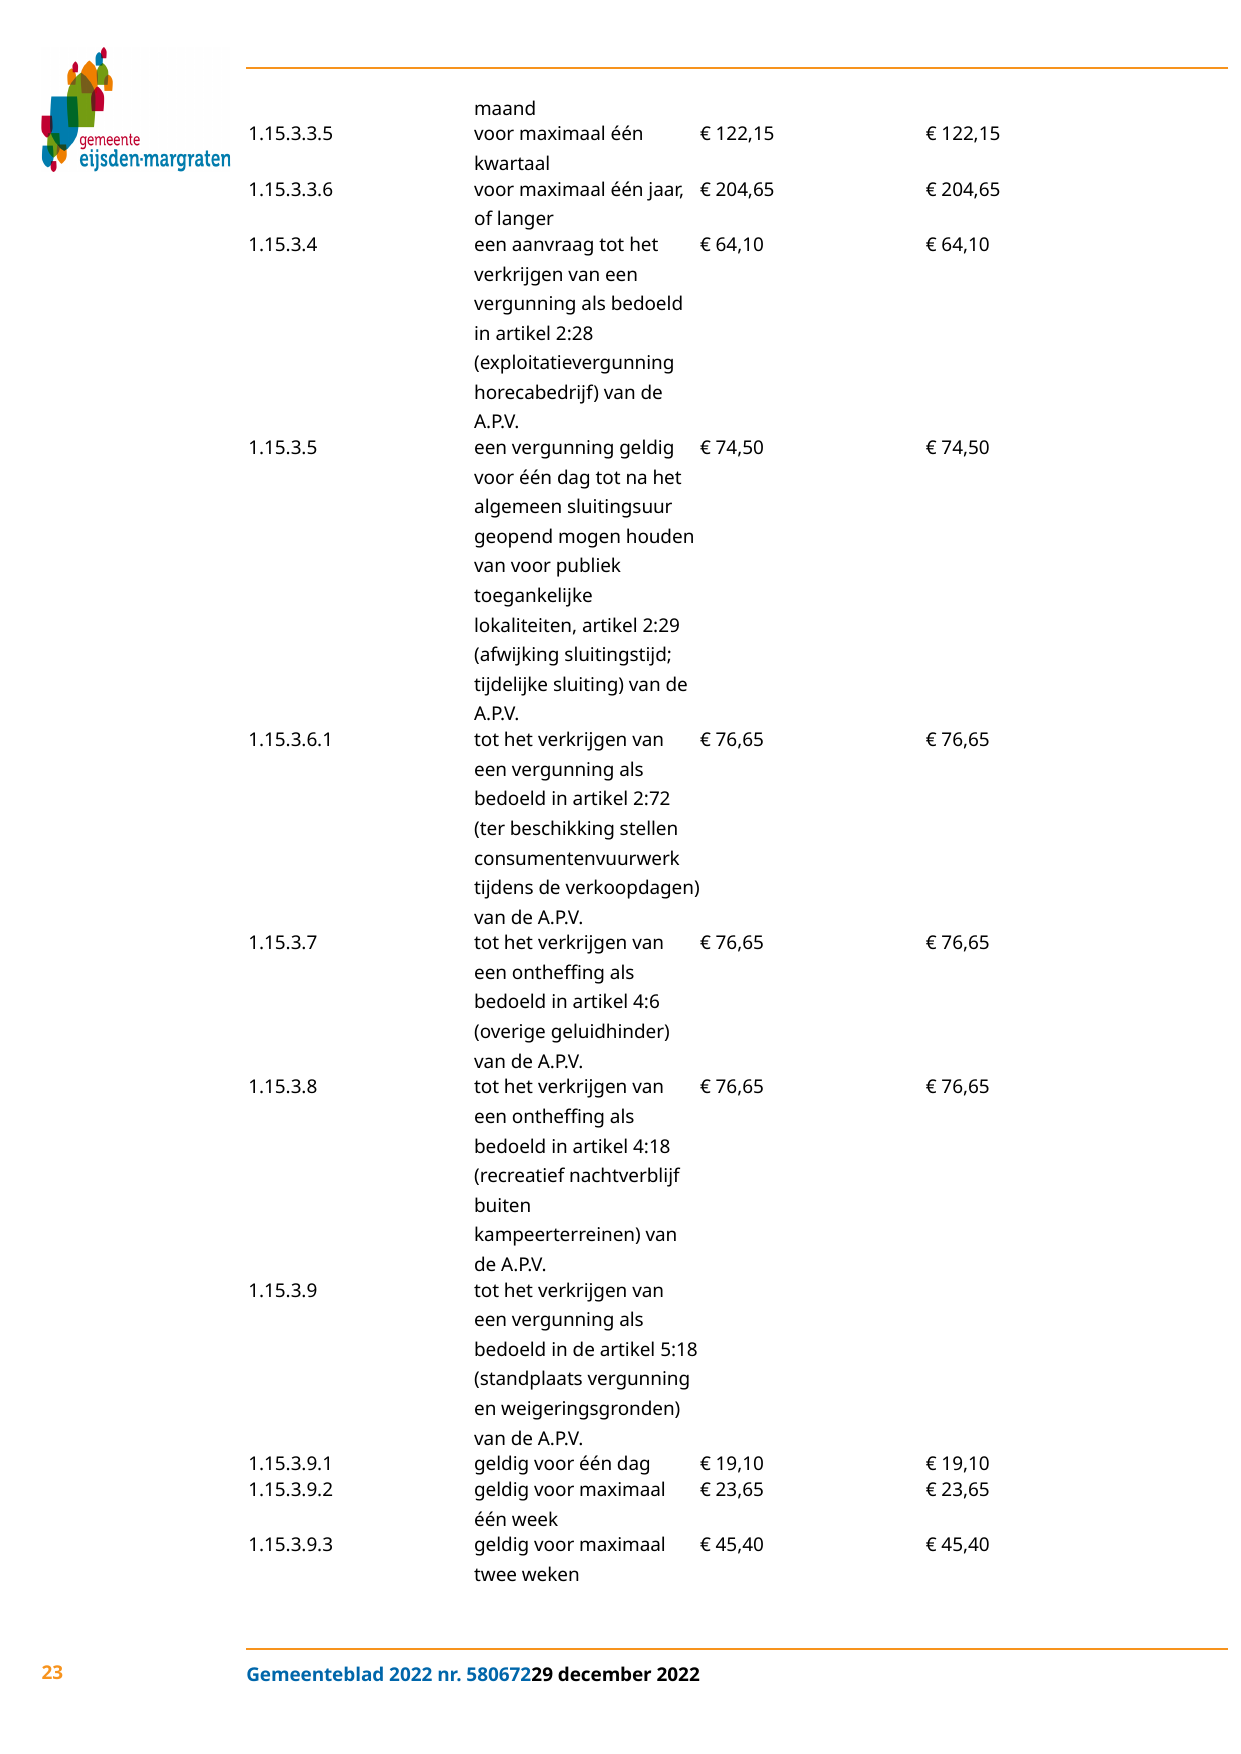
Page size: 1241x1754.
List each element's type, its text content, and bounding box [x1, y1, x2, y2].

table_cell voor maximaal één jaar, of langer [474, 176, 700, 231]
table_cell tot het verkrijgen van een vergunning als bedoeld in artikel 2:72 (ter beschikking stellen consumentenvuurwerk tijdens de verkoopdagen) van de A.P.V. [474, 726, 700, 929]
table_cell € 74,50 [700, 434, 926, 726]
table_cell tot het verkrijgen van een ontheffing als bedoeld in artikel 4:18 (recreatief nachtverblijf buiten kampeerterreinen) van de A.P.V. [474, 1074, 700, 1277]
table_cell € 64,10 [926, 231, 1152, 434]
table_cell een vergunning geldig voor één dag tot na het algemeen sluitingsuur geopend mogen houden van voor publiek toegankelijke lokaliteiten, artikel 2:29 (afwijking sluitingstijd; tijdelijke sluiting) van de A.P.V. [474, 434, 700, 726]
table_cell € 76,65 [926, 726, 1152, 929]
table_cell € 19,10 [700, 1451, 926, 1476]
table_cell [926, 95, 1152, 121]
table_cell € 204,65 [700, 176, 926, 231]
table_cell € 23,65 [700, 1476, 926, 1532]
table_cell geldig voor maximaal één week [474, 1476, 700, 1532]
table_cell € 76,65 [700, 726, 926, 929]
table_cell 1.15.3.7 [248, 930, 474, 1074]
table_cell € 76,65 [926, 1074, 1152, 1277]
table_cell € 45,40 [926, 1532, 1152, 1587]
table_cell een aanvraag tot het verkrijgen van een vergunning als bedoeld in artikel 2:28 (exploitatievergunning horecabedrijf) van de A.P.V. [474, 231, 700, 434]
table_cell 1.15.3.9.2 [248, 1476, 474, 1532]
table_cell voor maximaal één kwartaal [474, 121, 700, 176]
table_cell 1.15.3.5 [248, 434, 474, 726]
table_cell tot het verkrijgen van een ontheffing als bedoeld in artikel 4:6 (overige geluidhinder) van de A.P.V. [474, 930, 700, 1074]
table_cell 1.15.3.9.1 [248, 1451, 474, 1476]
table_cell geldig voor maximaal twee weken [474, 1532, 700, 1587]
table_cell 1.15.3.9.3 [248, 1532, 474, 1587]
table_cell [248, 95, 474, 121]
table_cell 1.15.3.6.1 [248, 726, 474, 929]
table_cell maand [474, 95, 700, 121]
table_cell € 23,65 [926, 1476, 1152, 1532]
table_cell € 122,15 [700, 121, 926, 176]
table_cell [700, 1277, 926, 1451]
table_cell € 64,10 [700, 231, 926, 434]
table_cell € 45,40 [700, 1532, 926, 1587]
picture [41, 47, 231, 172]
table_cell 1.15.3.3.5 [248, 121, 474, 176]
table_cell € 76,65 [700, 1074, 926, 1277]
table_cell 1.15.3.4 [248, 231, 474, 434]
table_cell € 76,65 [926, 930, 1152, 1074]
table_cell 1.15.3.8 [248, 1074, 474, 1277]
table_cell 1.15.3.3.6 [248, 176, 474, 231]
table_cell [926, 1277, 1152, 1451]
table_cell geldig voor één dag [474, 1451, 700, 1476]
table_cell € 76,65 [700, 930, 926, 1074]
table_cell [700, 95, 926, 121]
table_cell € 74,50 [926, 434, 1152, 726]
table_cell € 122,15 [926, 121, 1152, 176]
table_cell 1.15.3.9 [248, 1277, 474, 1451]
table_cell tot het verkrijgen van een vergunning als bedoeld in de artikel 5:18 (standplaats vergunning en weigeringsgronden) van de A.P.V. [474, 1277, 700, 1451]
table_cell € 19,10 [926, 1451, 1152, 1476]
table_cell € 204,65 [926, 176, 1152, 231]
